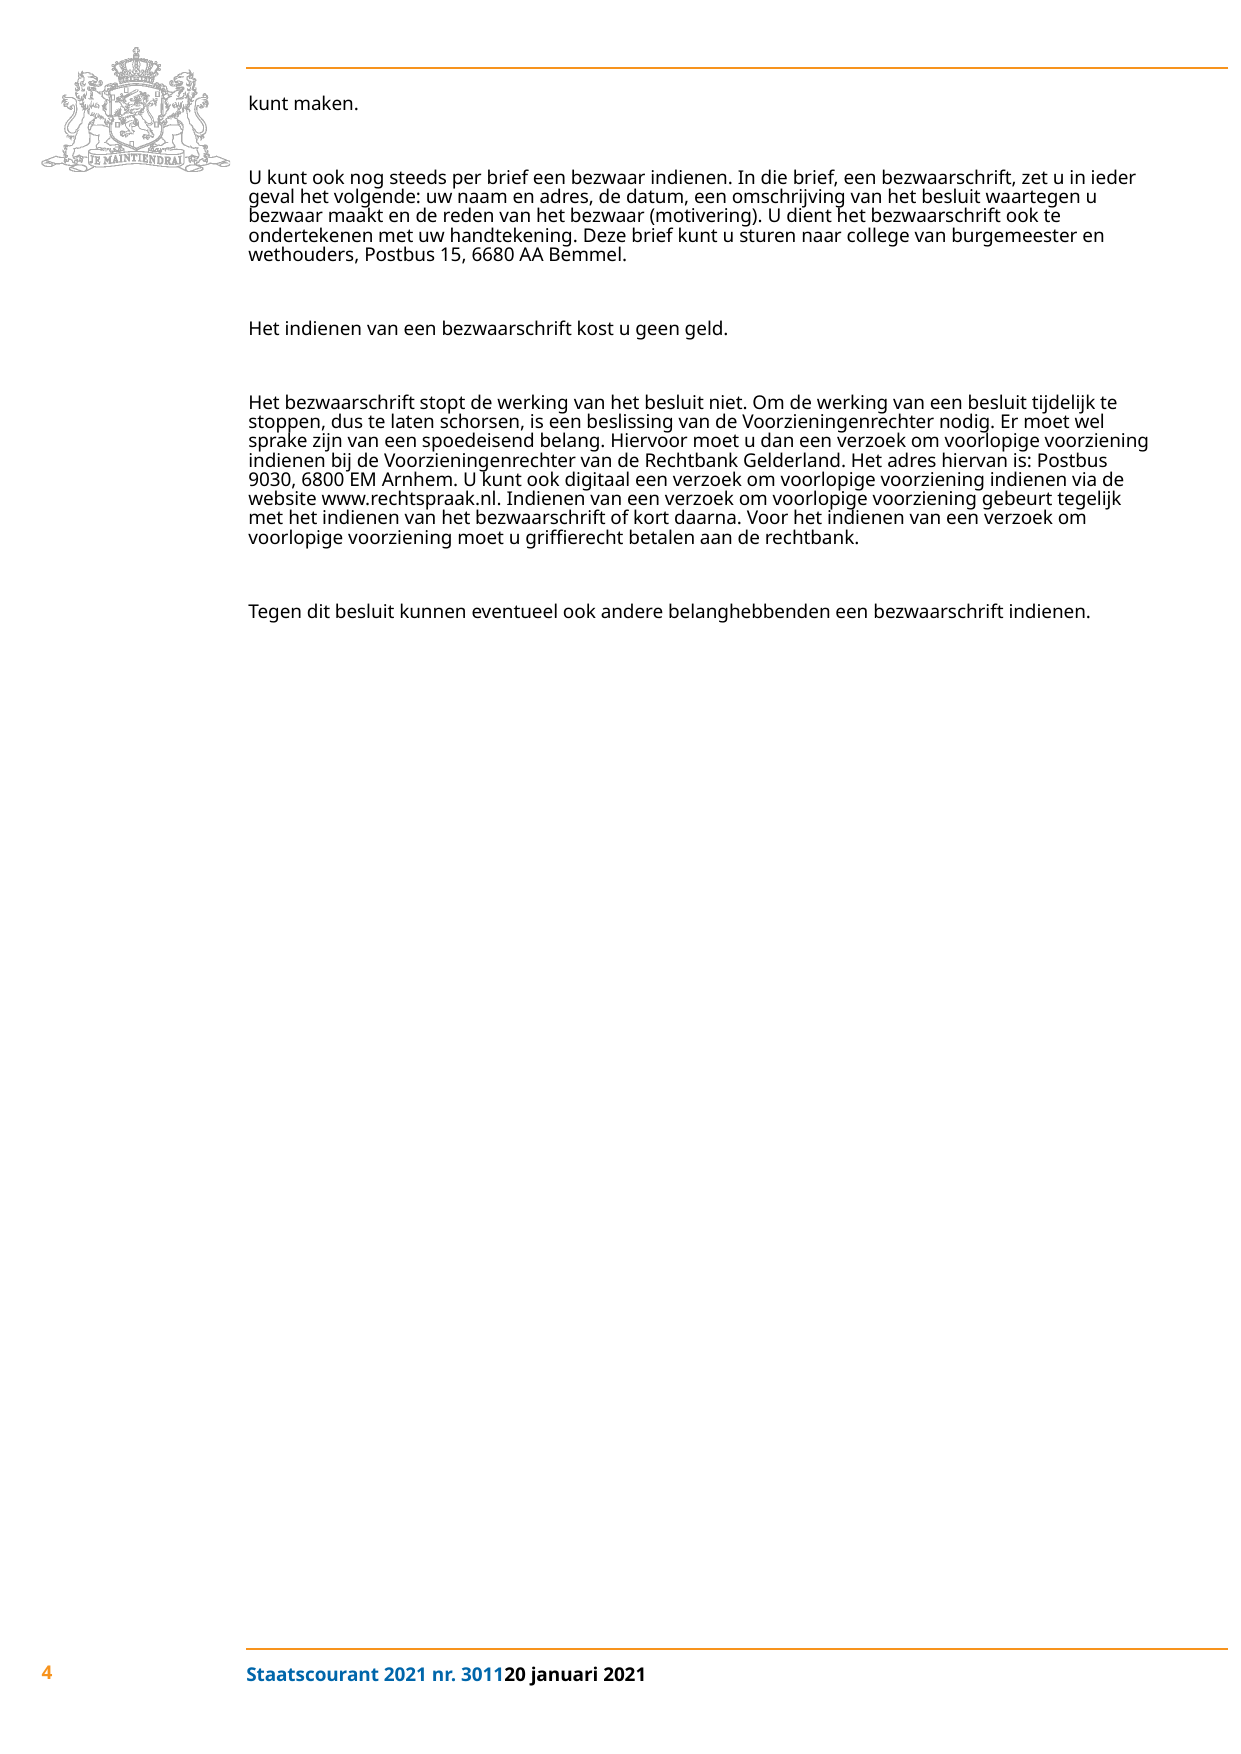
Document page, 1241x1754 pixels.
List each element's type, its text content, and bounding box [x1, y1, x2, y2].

picture [41, 47, 231, 172]
text Het indienen van een bezwaarschrift kost u geen geld. [248, 320, 1152, 339]
text U kunt ook nog steeds per brief een bezwaar indienen. In die brief, een bezwaarschrift, zet u in ieder geval het volgende: uw naam en adres, de datum, een omschrijving van het besluit waartegen u bezwaar maakt en de reden van het bezwaar (motivering). U dient het bezwaarschrift ook te ondertekenen met uw handtekening. Deze brief kunt u sturen naar college van burgemeester en wethouders, Postbus 15, 6680 AA Bemmel. [248, 169, 1152, 265]
text Het bezwaarschrift stopt de werking van het besluit niet. Om de werking van een besluit tijdelijk te stoppen, dus te laten schorsen, is een beslissing van de Voorzieningenrechter nodig. Er moet wel sprake zijn van een spoedeisend belang. Hiervoor moet u dan een verzoek om voorlopige voorziening indienen bij de Voorzieningenrechter van de Rechtbank Gelderland. Het adres hiervan is: Postbus 9030, 6800 EM Arnhem. U kunt ook digitaal een verzoek om voorlopige voorziening indienen via de website www.rechtspraak.nl. Indienen van een verzoek om voorlopige voorziening gebeurt tegelijk met het indienen van het bezwaarschrift of kort daarna. Voor het indienen van een verzoek om voorlopige voorziening moet u griffierecht betalen aan de rechtbank. [248, 394, 1152, 548]
text kunt maken. [248, 95, 1152, 114]
text Tegen dit besluit kunnen eventueel ook andere belanghebbenden een bezwaarschrift indienen. [248, 603, 1152, 622]
